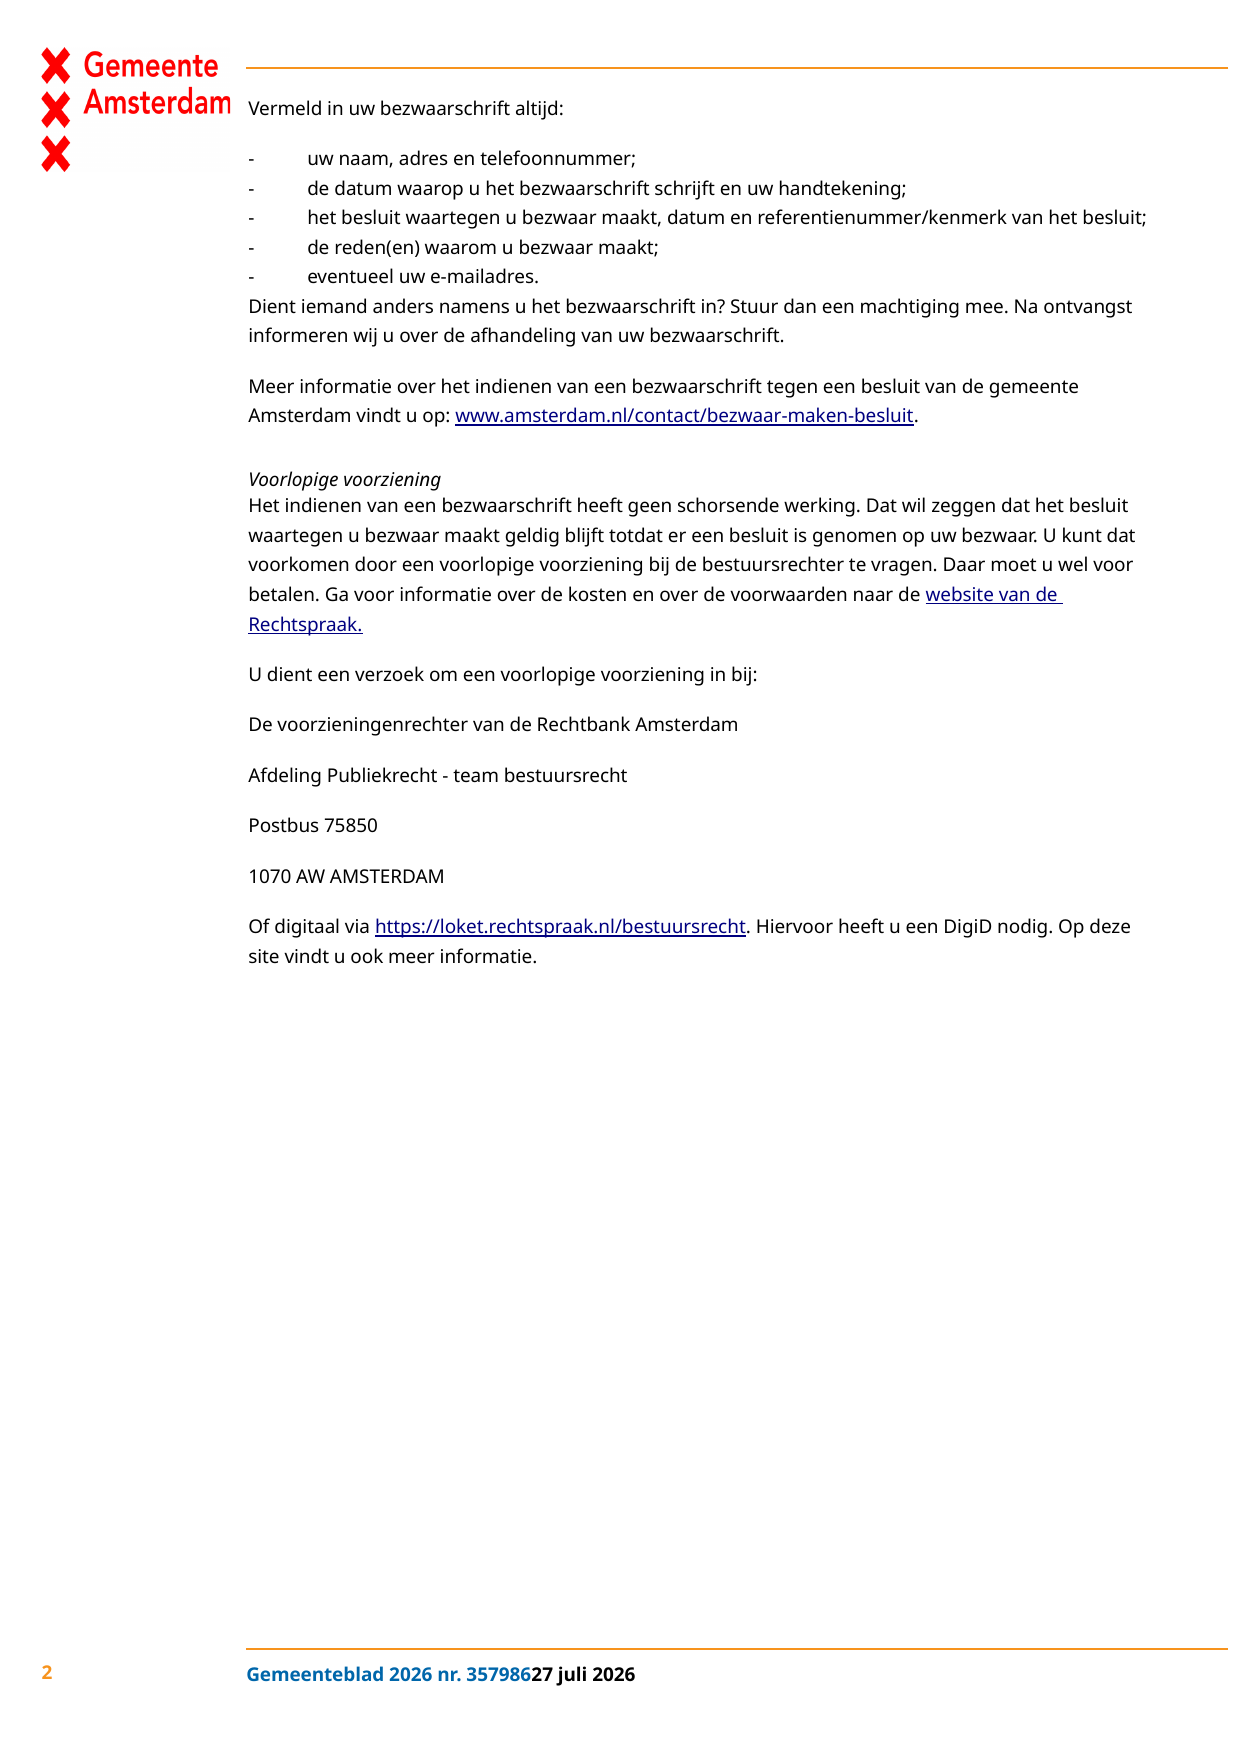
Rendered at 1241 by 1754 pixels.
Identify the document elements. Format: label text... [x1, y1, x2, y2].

text U dient een verzoek om een voorlopige voorziening in bij: [248, 661, 1152, 687]
list uw naam, adres en telefoonnummer; [248, 145, 1152, 171]
text Vermeld in uw bezwaarschrift altijd: [248, 95, 1152, 121]
list eventueel uw e-mailadres. [248, 263, 1152, 289]
picture [41, 47, 231, 172]
text Postbus 75850 [248, 812, 1152, 838]
text Of digitaal via https://loket.rechtspraak.nl/bestuursrecht. Hiervoor heeft u een DigiD nodig. Op deze site vindt u ook meer informatie. [248, 913, 1152, 968]
list de reden(en) waarom u bezwaar maakt; [248, 234, 1152, 260]
list het besluit waartegen u bezwaar maakt, datum en referentienummer/kenmerk van het besluit; [248, 204, 1152, 230]
list de datum waarop u het bezwaarschrift schrijft en uw handtekening; [248, 175, 1152, 201]
text Afdeling Publiekrecht - team bestuursrecht [248, 762, 1152, 788]
text Meer informatie over het indienen van een bezwaarschrift tegen een besluit van de gemeente Amsterdam vindt u op: www.amsterdam.nl/contact/bezwaar-maken-besluit. [248, 373, 1152, 428]
text Het indienen van een bezwaarschrift heeft geen schorsende werking. Dat wil zeggen dat het besluit waartegen u bezwaar maakt geldig blijft totdat er een besluit is genomen op uw bezwaar. U kunt dat voorkomen door een voorlopige voorziening bij de bestuursrechter te vragen. Daar moet u wel voor betalen. Ga voor informatie over de kosten en over de voorwaarden naar de website van de Rechtspraak. [248, 492, 1152, 636]
text Dient iemand anders namens u het bezwaarschrift in? Stuur dan een machtiging mee. Na ontvangst informeren wij u over de afhandeling van uw bezwaarschrift. [248, 293, 1152, 348]
text Voorlopige voorziening [248, 467, 1152, 492]
text 1070 AW AMSTERDAM [248, 863, 1152, 888]
text De voorzieningenrechter van de Rechtbank Amsterdam [248, 712, 1152, 737]
